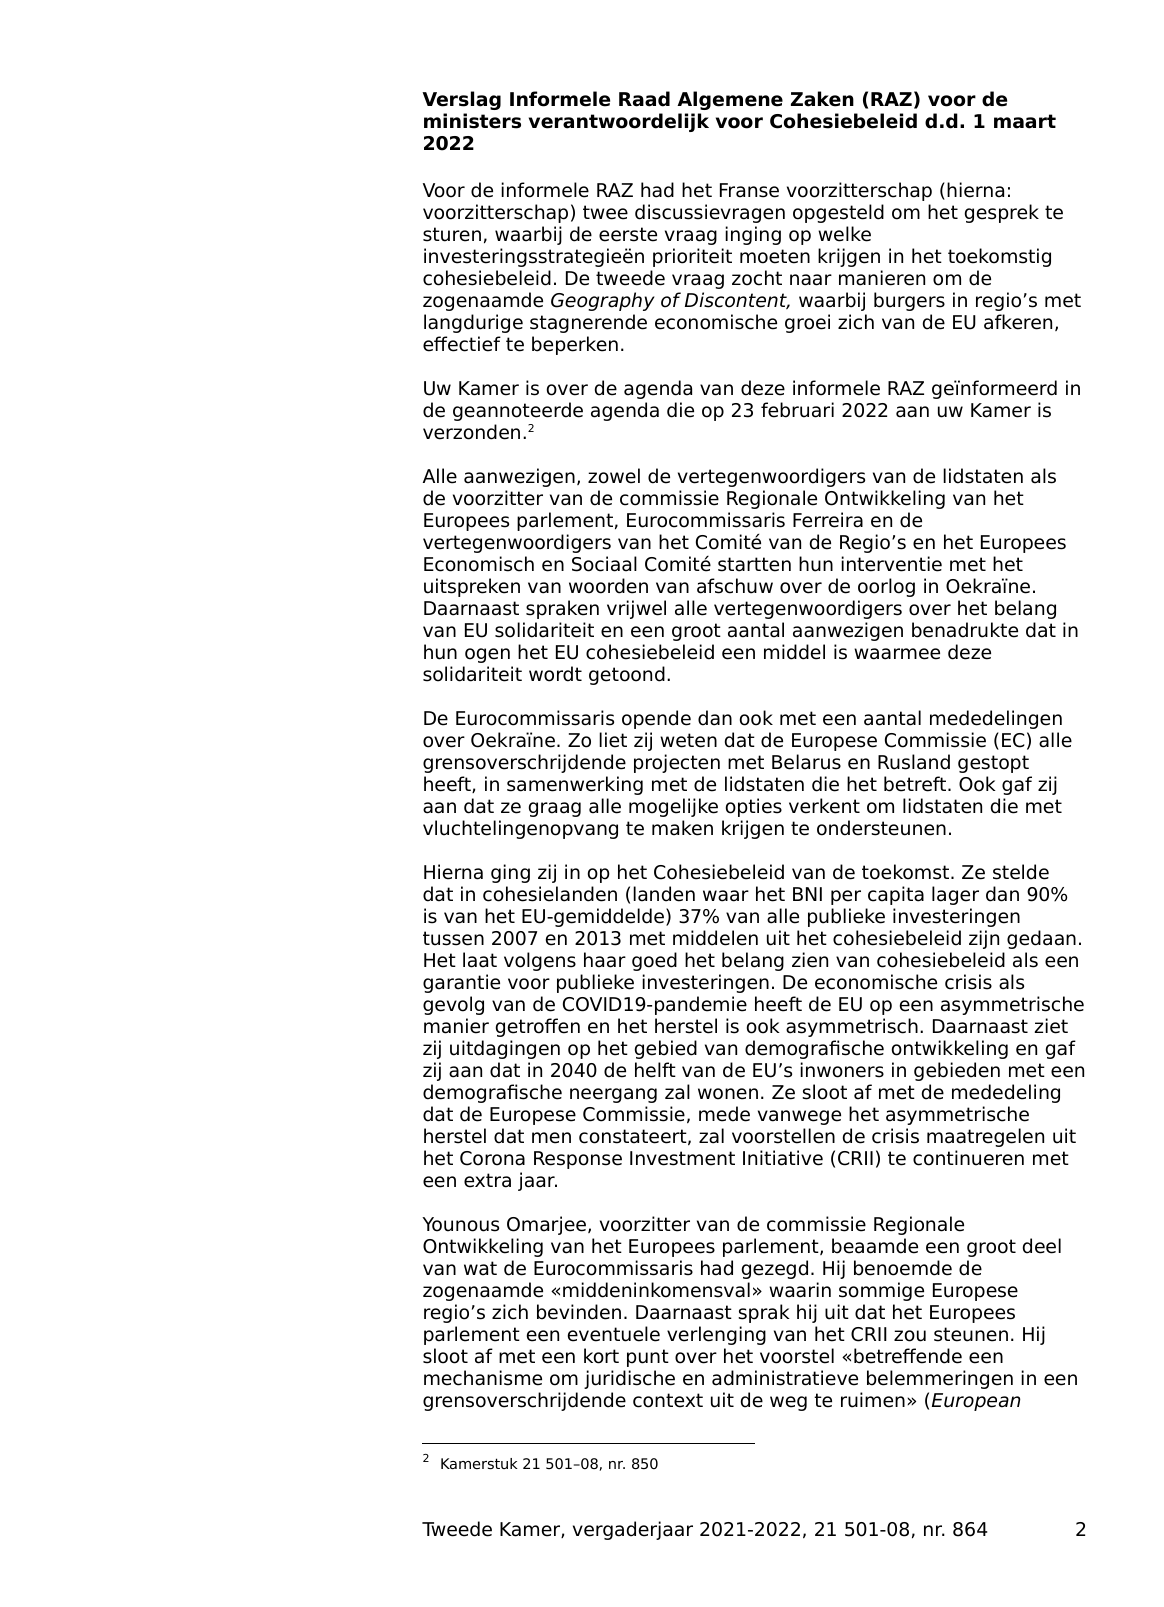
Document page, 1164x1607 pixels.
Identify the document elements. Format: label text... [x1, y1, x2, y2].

text Uw Kamer is over de agenda van deze informele RAZ geïnformeerd in de geannoteerde agenda die op 23 februari 2022 aan uw Kamer is verzonden. [422, 378, 1087, 444]
text De Eurocommissaris opende dan ook met een aantal mededelingen over Oekraïne. Zo liet zij weten dat de Europese Commissie (EC) alle grensoverschrijdende projecten met Belarus en Rusland gestopt heeft, in samenwerking met de lidstaten die het betreft. Ook gaf zij aan dat ze graag alle mogelijke opties verkent om lidstaten die met vluchtelingenopvang te maken krijgen te ondersteunen. [422, 708, 1087, 840]
text Younous Omarjee, voorzitter van de commissie Regionale Ontwikkeling van het Europees parlement, beaamde een groot deel van wat de Eurocommissaris had gezegd. Hij benoemde de zogenaamde «middeninkomensval» waarin sommige Europese regio’s zich bevinden. Daarnaast sprak hij uit dat het Europees parlement een eventuele verlenging van het CRII zou steunen. Hij sloot af met een kort punt over het voorstel «betreffende een mechanisme om juridische en administratieve belemmeringen in een grensoverschrijdende context uit de weg te ruimen» (European [422, 1214, 1087, 1412]
subtitle Verslag Informele Raad Algemene Zaken (RAZ) voor de ministers verantwoordelijk voor Cohesiebeleid d.d. 1 maart 2022 [422, 89, 1087, 155]
text Alle aanwezigen, zowel de vertegenwoordigers van de lidstaten als de voorzitter van de commissie Regionale Ontwikkeling van het Europees parlement, Eurocommissaris Ferreira en de vertegenwoordigers van het Comité van de Regio’s en het Europees Economisch en Sociaal Comité startten hun interventie met het uitspreken van woorden van afschuw over de oorlog in Oekraïne. Daarnaast spraken vrijwel alle vertegenwoordigers over het belang van EU solidariteit en een groot aantal aanwezigen benadrukte dat in hun ogen het EU cohesiebeleid een middel is waarmee deze solidariteit wordt getoond. [422, 466, 1087, 686]
text Hierna ging zij in op het Cohesiebeleid van de toekomst. Ze stelde dat in cohesielanden (landen waar het BNI per capita lager dan 90% is van het EU-gemiddelde) 37% van alle publieke investeringen tussen 2007 en 2013 met middelen uit het cohesiebeleid zijn gedaan. Het laat volgens haar goed het belang zien van cohesiebeleid als een garantie voor publieke investeringen. De economische crisis als gevolg van de COVID19-pandemie heeft de EU op een asymmetrische manier getroffen en het herstel is ook asymmetrisch. Daarnaast ziet zij uitdagingen op het gebied van demografische ontwikkeling en gaf zij aan dat in 2040 de helft van de EU’s inwoners in gebieden met een demografische neergang zal wonen. Ze sloot af met de mededeling dat de Europese Commissie, mede vanwege het asymmetrische herstel dat men constateert, zal voorstellen de crisis maatregelen uit het Corona Response Investment Initiative (CRII) te continueren met een extra jaar. [422, 862, 1087, 1192]
text Kamerstuk 21 501–08, nr. 850 [422, 1452, 1087, 1474]
text Voor de informele RAZ had het Franse voorzitterschap (hierna: voorzitterschap) twee discussievragen opgesteld om het gesprek te sturen, waarbij de eerste vraag inging op welke investeringsstrategieën prioriteit moeten krijgen in het toekomstig cohesiebeleid. De tweede vraag zocht naar manieren om de zogenaamde Geography of Discontent, waarbij burgers in regio’s met langdurige stagnerende economische groei zich van de EU afkeren, effectief te beperken. [422, 180, 1087, 356]
